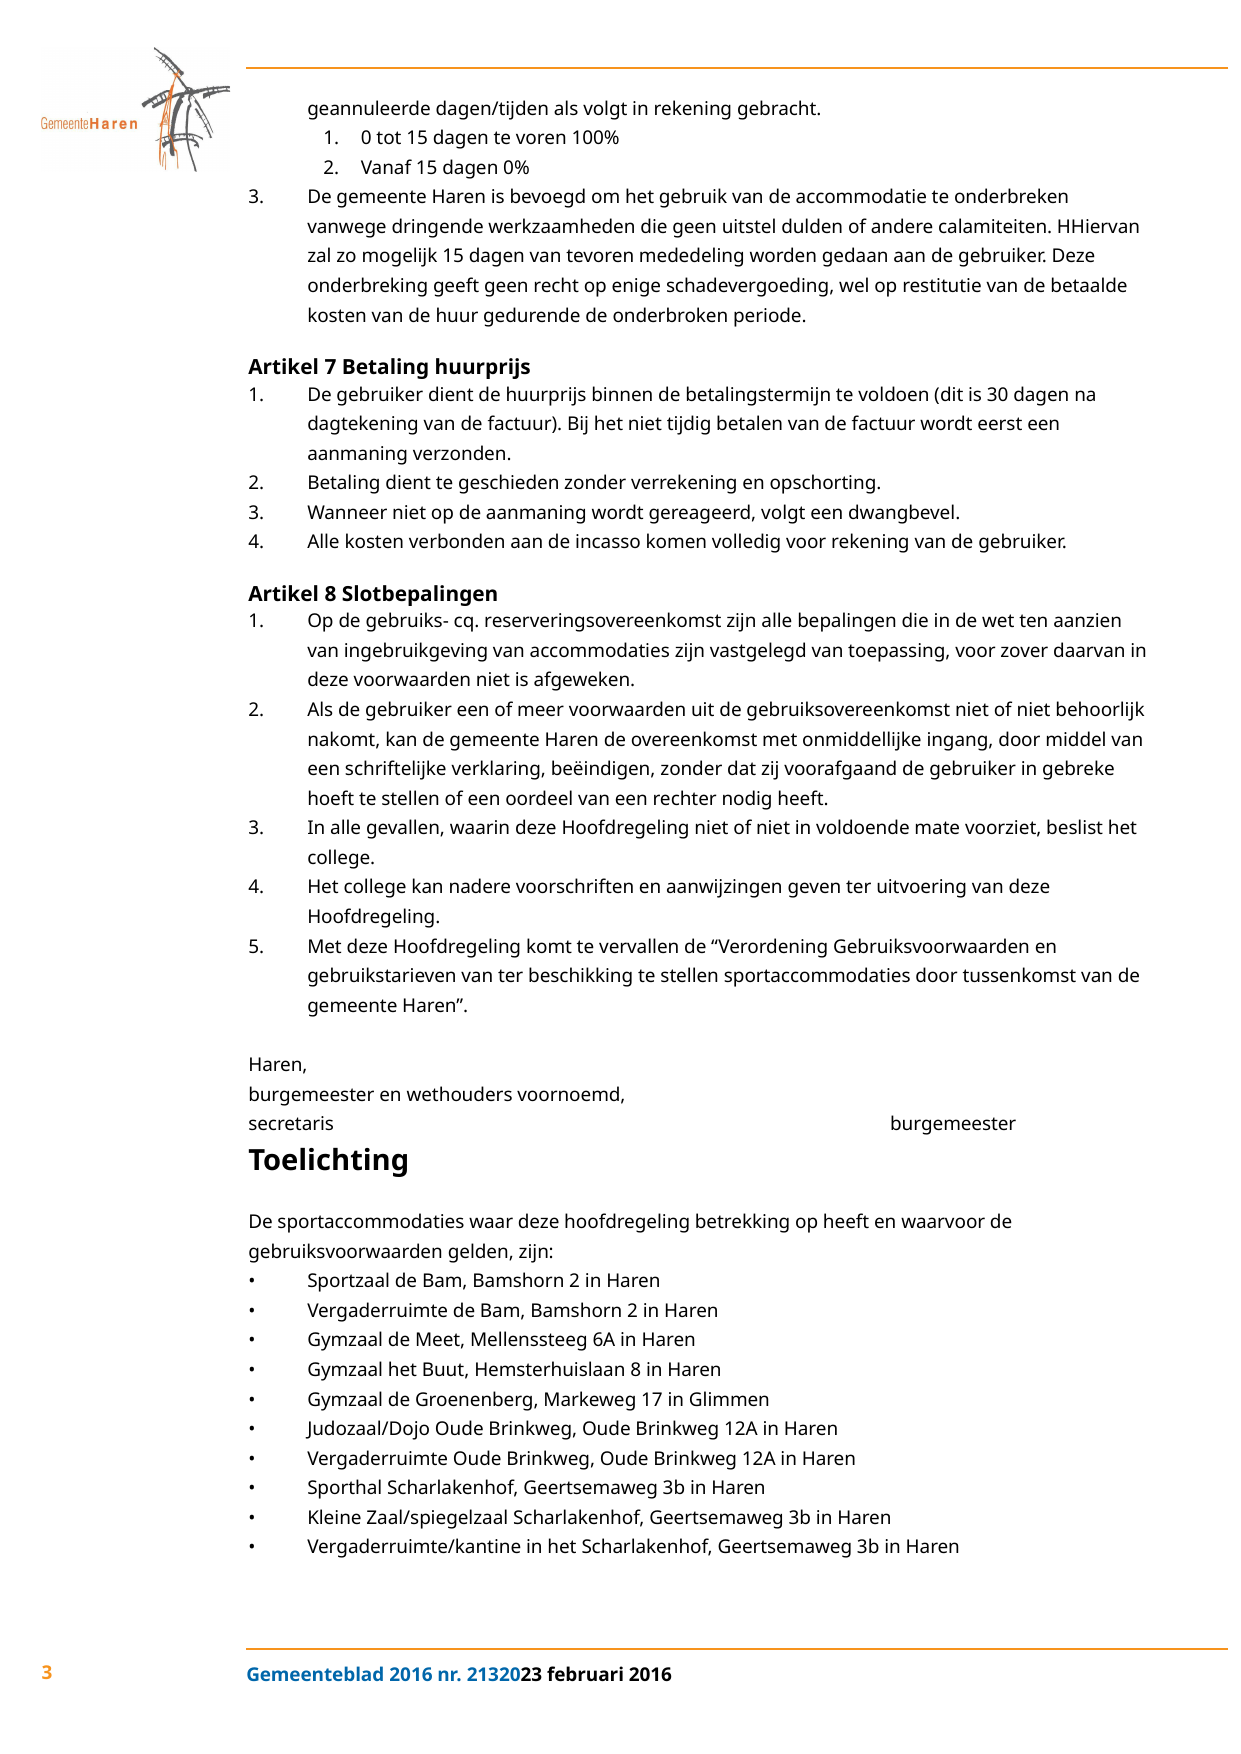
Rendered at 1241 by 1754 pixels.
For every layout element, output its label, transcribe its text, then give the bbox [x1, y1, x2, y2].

list De gemeente Haren is bevoegd om het gebruik van de accommodatie te onderbreken vanwege dringende werkzaamheden die geen uitstel dulden of andere calamiteiten. HHiervan zal zo mogelijk 15 dagen van tevoren mededeling worden gedaan aan de gebruiker. Deze onderbreking geeft geen recht op enige schadevergoeding, wel op restitutie van de betaalde kosten van de huur gedurende de onderbroken periode. [248, 183, 1152, 328]
picture [41, 47, 231, 172]
list Wanneer niet op de aanmaning wordt gereageerd, volgt een dwangbevel. [248, 499, 1152, 525]
list Het college kan nadere voorschriften en aanwijzingen geven ter uitvoering van deze Hoofdregeling. [248, 874, 1152, 929]
list Vergaderruimte/kantine in het Scharlakenhof, Geertsemaweg 3b in Haren [248, 1534, 1152, 1559]
text De sportaccommodaties waar deze hoofdregeling betrekking op heeft en waarvoor de gebruiksvoorwaarden gelden, zijn: [248, 1208, 1152, 1264]
text burgemeester en wethouders voornoemd, [248, 1081, 1152, 1107]
table_header secretaris [248, 1111, 708, 1136]
list Betaling dient te geschieden zonder verrekening en opschorting. [248, 469, 1152, 495]
list De gebruiker dient de huurprijs binnen de betalingstermijn te voldoen (dit is 30 dagen na dagtekening van de factuur). Bij het niet tijdig betalen van de factuur wordt eerst een aanmaning verzonden. [248, 381, 1152, 466]
list Vergaderruimte Oude Brinkweg, Oude Brinkweg 12A in Haren [248, 1445, 1152, 1471]
list Gymzaal de Meet, Mellenssteeg 6A in Haren [248, 1327, 1152, 1352]
table_header [708, 1111, 890, 1136]
list Sportzaal de Bam, Bamshorn 2 in Haren [248, 1267, 1152, 1293]
list 0 tot 15 dagen te voren 100% [323, 124, 1152, 150]
list Met deze Hoofdregeling komt te vervallen de “Verordening Gebruiksvoorwaarden en gebruikstarieven van ter beschikking te stellen sportaccommodaties door tussenkomst van de gemeente Haren”. [248, 933, 1152, 1018]
list Als de gebruiker een of meer voorwaarden uit de gebruiksovereenkomst niet of niet behoorlijk nakomt, kan de gemeente Haren de overeenkomst met onmiddellijke ingang, door middel van een schriftelijke verklaring, beëindigen, zonder dat zij voorafgaand de gebruiker in gebreke hoeft te stellen of een oordeel van een rechter nodig heeft. [248, 696, 1152, 811]
list Op de gebruiks- cq. reserveringsovereenkomst zijn alle bepalingen die in de wet ten aanzien van ingebruikgeving van accommodaties zijn vastgelegd van toepassing, voor zover daarvan in deze voorwaarden niet is afgeweken. [248, 607, 1152, 692]
text Toelichting [248, 1139, 1152, 1179]
text Haren, [248, 1051, 1152, 1077]
list Alle kosten verbonden aan de incasso komen volledig voor rekening van de gebruiker. [248, 529, 1152, 554]
list Kleine Zaal/spiegelzaal Scharlakenhof, Geertsemaweg 3b in Haren [248, 1504, 1152, 1530]
list Judozaal/Dojo Oude Brinkweg, Oude Brinkweg 12A in Haren [248, 1415, 1152, 1441]
text Artikel 8 Slotbepalingen [248, 579, 1152, 607]
list Sporthal Scharlakenhof, Geertsemaweg 3b in Haren [248, 1474, 1152, 1500]
table_header burgemeester [890, 1111, 1152, 1136]
list Gymzaal de Groenenberg, Markeweg 17 in Glimmen [248, 1386, 1152, 1412]
list In alle gevallen, waarin deze Hoofdregeling niet of niet in voldoende mate voorziet, beslist het college. [248, 814, 1152, 870]
list Vanaf 15 dagen 0% [323, 154, 1152, 180]
list Gymzaal het Buut, Hemsterhuislaan 8 in Haren [248, 1356, 1152, 1382]
text Artikel 7 Betaling huurprijs [248, 352, 1152, 381]
list geannuleerde dagen/tijden als volgt in rekening gebracht. [248, 95, 1152, 121]
list Vergaderruimte de Bam, Bamshorn 2 in Haren [248, 1297, 1152, 1323]
